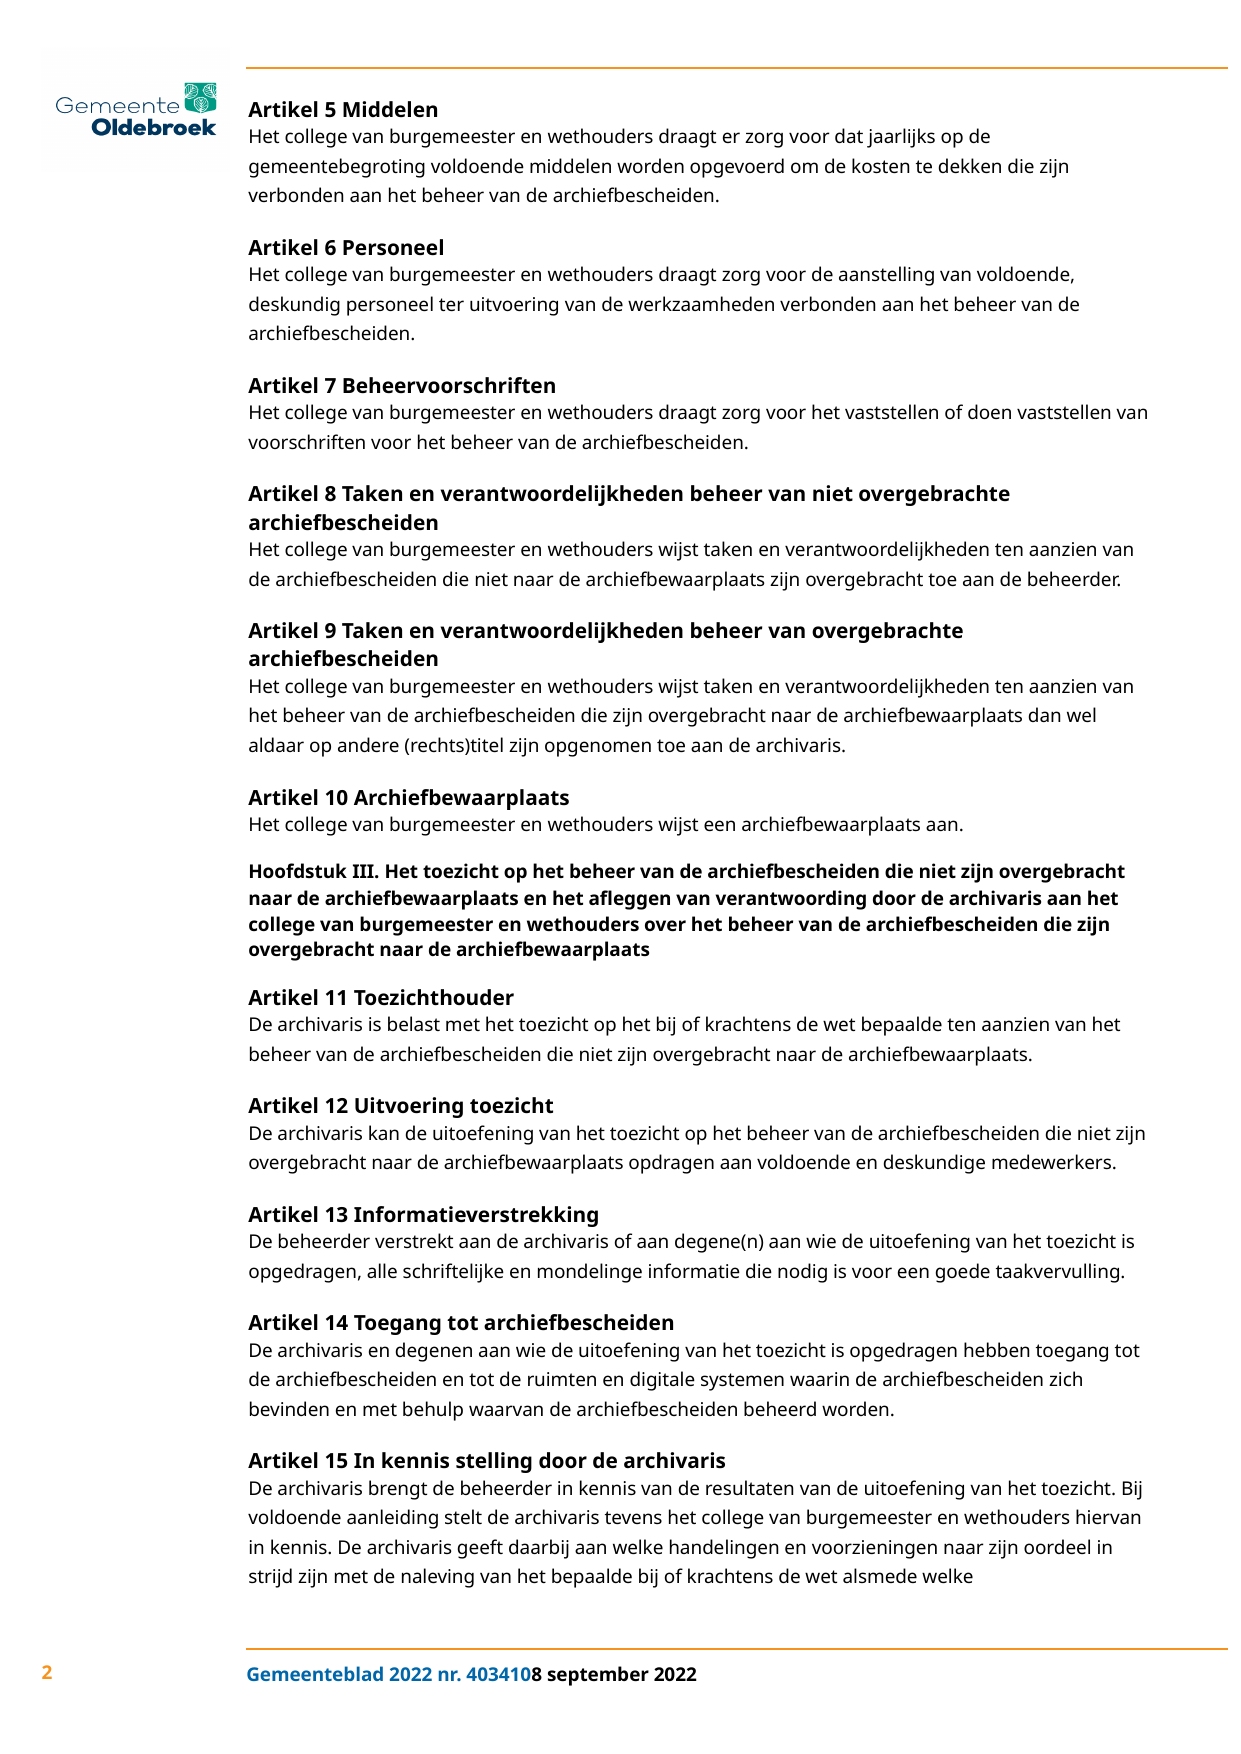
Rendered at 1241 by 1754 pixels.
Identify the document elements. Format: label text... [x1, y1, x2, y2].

text Het college van burgemeester en wethouders wijst een archiefbewaarplaats aan. [248, 811, 1152, 837]
text Artikel 7 Beheervoorschriften [248, 371, 1152, 399]
text Artikel 15 In kennis stelling door de archivaris [248, 1446, 1152, 1475]
text Artikel 12 Uitvoering toezicht [248, 1092, 1152, 1120]
picture [41, 47, 231, 172]
text Artikel 9 Taken en verantwoordelijkheden beheer van overgebrachte archiefbescheiden [248, 616, 1152, 673]
text Artikel 6 Personeel [248, 233, 1152, 261]
text De archivaris brengt de beheerder in kennis van de resultaten van de uitoefening van het toezicht. Bij voldoende aanleiding stelt de archivaris tevens het college van burgemeester en wethouders hiervan in kennis. De archivaris geeft daarbij aan welke handelingen en voorzieningen naar zijn oordeel in strijd zijn met de naleving van het bepaalde bij of krachtens de wet alsmede welke [248, 1475, 1152, 1589]
text Het college van burgemeester en wethouders draagt zorg voor de aanstelling van voldoende, deskundig personeel ter uitvoering van de werkzaamheden verbonden aan het beheer van de archiefbescheiden. [248, 261, 1152, 346]
text De beheerder verstrekt aan de archivaris of aan degene(n) aan wie de uitoefening van het toezicht is opgedragen, alle schriftelijke en mondelinge informatie die nodig is voor een goede taakvervulling. [248, 1228, 1152, 1284]
text Artikel 14 Toegang tot archiefbescheiden [248, 1308, 1152, 1337]
text De archivaris kan de uitoefening van het toezicht op het beheer van de archiefbescheiden die niet zijn overgebracht naar de archiefbewaarplaats opdragen aan voldoende en deskundige medewerkers. [248, 1120, 1152, 1175]
text Hoofdstuk III. Het toezicht op het beheer van de archiefbescheiden die niet zijn overgebracht naar de archiefbewaarplaats en het afleggen van verantwoording door de archivaris aan het college van burgemeester en wethouders over het beheer van de archiefbescheiden die zijn overgebracht naar de archiefbewaarplaats [248, 857, 1152, 962]
text De archivaris en degenen aan wie de uitoefening van het toezicht is opgedragen hebben toegang tot de archiefbescheiden en tot de ruimten en digitale systemen waarin de archiefbescheiden zich bevinden en met behulp waarvan de archiefbescheiden beheerd worden. [248, 1337, 1152, 1422]
text Artikel 8 Taken en verantwoordelijkheden beheer van niet overgebrachte archiefbescheiden [248, 479, 1152, 536]
text Artikel 10 Archiefbewaarplaats [248, 783, 1152, 811]
text Artikel 13 Informatieverstrekking [248, 1200, 1152, 1228]
text Het college van burgemeester en wethouders draagt zorg voor het vaststellen of doen vaststellen van voorschriften voor het beheer van de archiefbescheiden. [248, 399, 1152, 454]
text Artikel 11 Toezichthouder [248, 983, 1152, 1012]
text Artikel 5 Middelen [248, 95, 1152, 123]
text Het college van burgemeester en wethouders draagt er zorg voor dat jaarlijks op de gemeentebegroting voldoende middelen worden opgevoerd om de kosten te dekken die zijn verbonden aan het beheer van de archiefbescheiden. [248, 123, 1152, 208]
text Het college van burgemeester en wethouders wijst taken en verantwoordelijkheden ten aanzien van het beheer van de archiefbescheiden die zijn overgebracht naar de archiefbewaarplaats dan wel aldaar op andere (rechts)titel zijn opgenomen toe aan de archivaris. [248, 673, 1152, 758]
text De archivaris is belast met het toezicht op het bij of krachtens de wet bepaalde ten aanzien van het beheer van de archiefbescheiden die niet zijn overgebracht naar de archiefbewaarplaats. [248, 1012, 1152, 1067]
text Het college van burgemeester en wethouders wijst taken en verantwoordelijkheden ten aanzien van de archiefbescheiden die niet naar de archiefbewaarplaats zijn overgebracht toe aan de beheerder. [248, 536, 1152, 591]
